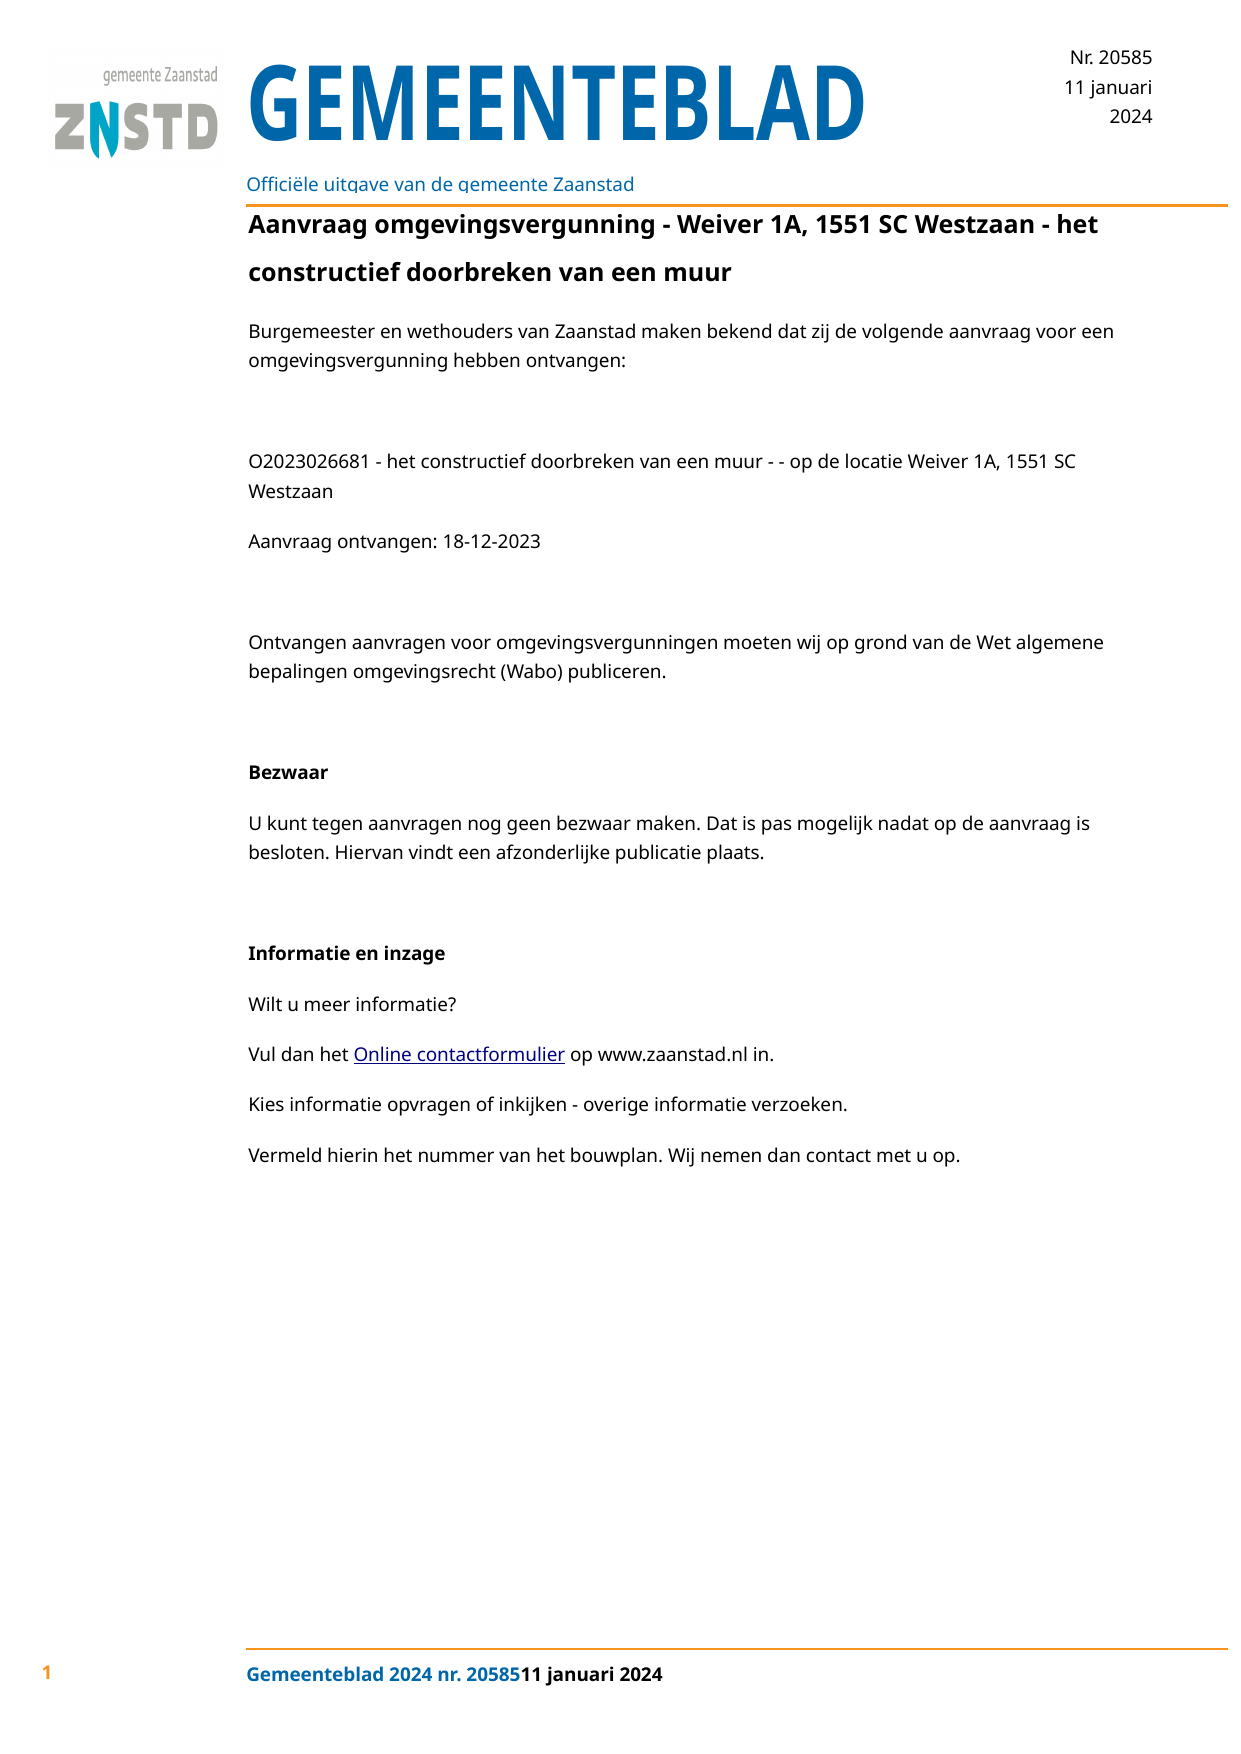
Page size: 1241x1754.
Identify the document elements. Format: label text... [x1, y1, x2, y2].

text Aanvraag omgevingsvergunning - Weiver 1A, 1551 SC Westzaan - het constructief doorbreken van een muur [248, 207, 1152, 288]
text Kies informatie opvragen of inkijken - overige informatie verzoeken. [248, 1092, 1152, 1117]
text Informatie en inzage [248, 940, 1152, 966]
text Vermeld hierin het nummer van het bouwplan. Wij nemen dan contact met u op. [248, 1142, 1152, 1168]
text U kunt tegen aanvragen nog geen bezwaar maken. Dat is pas mogelijk nadat op de aanvraag is besloten. Hiervan vindt een afzonderlijke publicatie plaats. [248, 810, 1152, 865]
picture [41, 47, 231, 172]
text Wilt u meer informatie? [248, 991, 1152, 1017]
text Vul dan het Online contactformulier op www.zaanstad.nl in. [248, 1041, 1152, 1067]
text Burgemeester en wethouders van Zaanstad maken bekend dat zij de volgende aanvraag voor een omgevingsvergunning hebben ontvangen: [248, 318, 1152, 373]
text Bezwaar [248, 759, 1152, 785]
text Aanvraag ontvangen: 18-12-2023 [248, 528, 1152, 554]
text Ontvangen aanvragen voor omgevingsvergunningen moeten wij op grond van de Wet algemene bepalingen omgevingsrecht (Wabo) publiceren. [248, 629, 1152, 684]
text O2023026681 - het constructief doorbreken van een muur - - op de locatie Weiver 1A, 1551 SC Westzaan [248, 448, 1152, 504]
